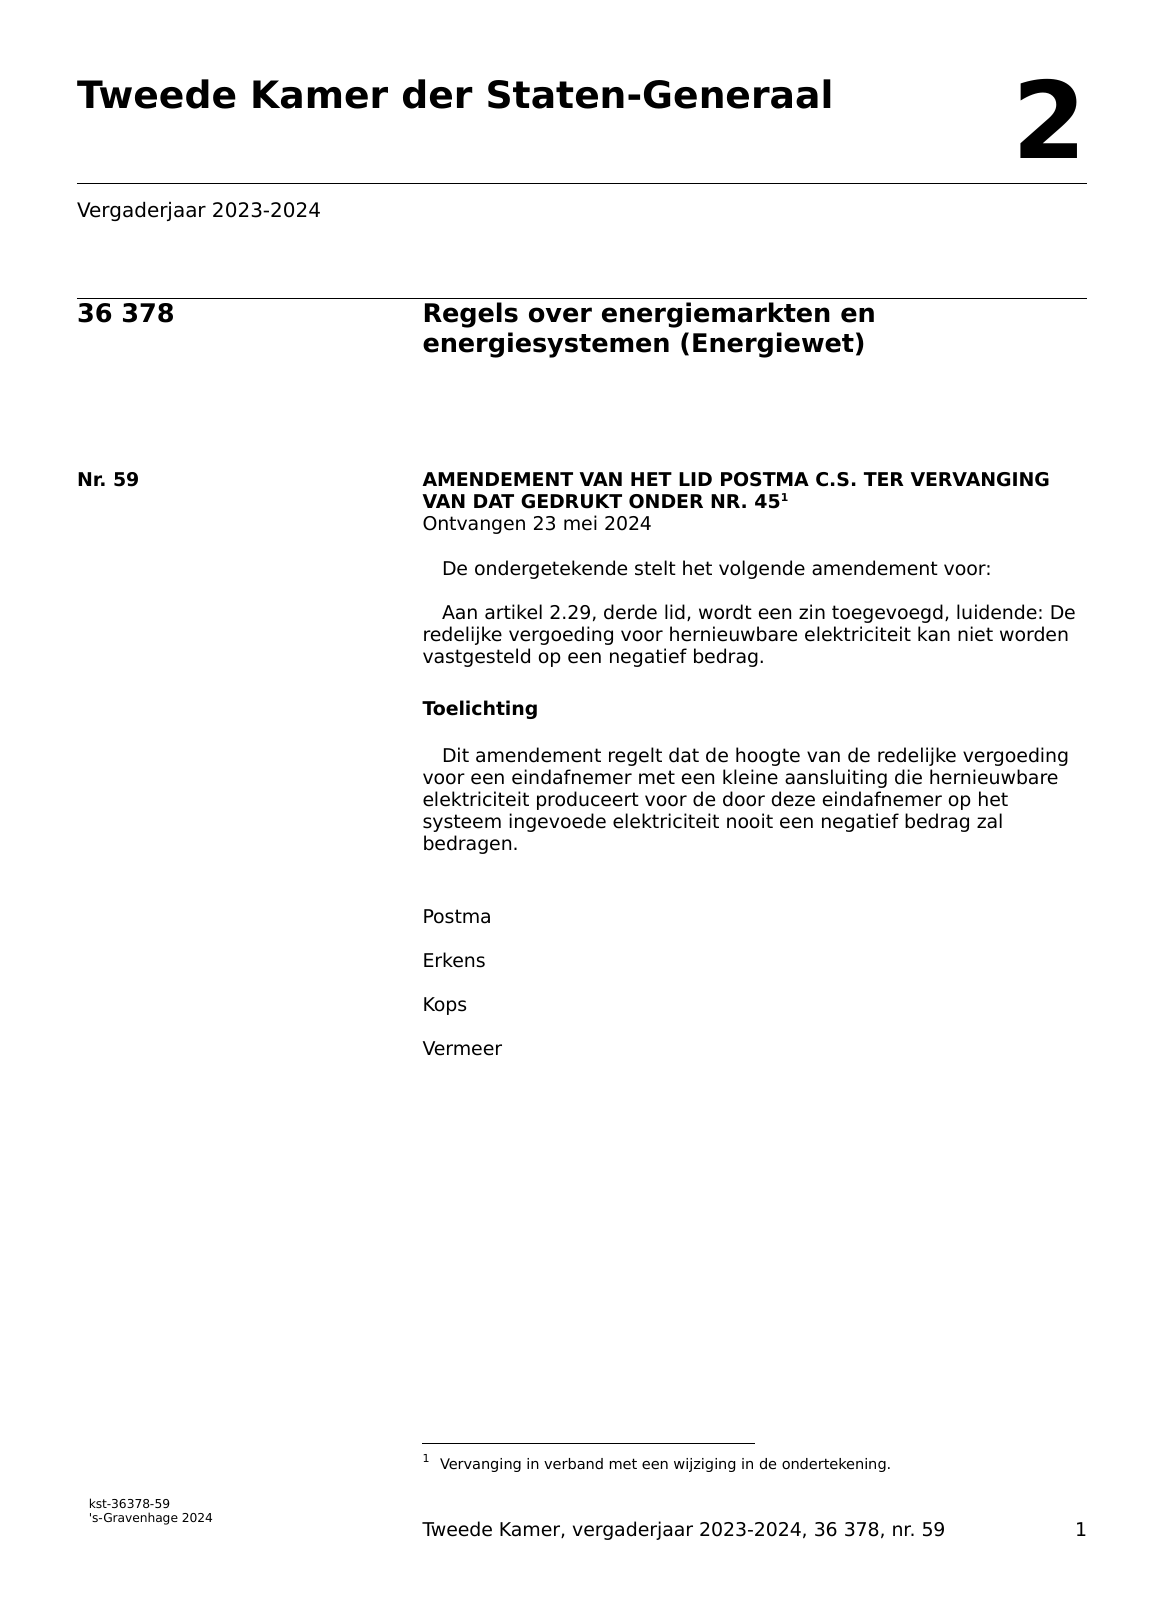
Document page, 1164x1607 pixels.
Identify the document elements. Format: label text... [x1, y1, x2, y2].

text 's-Gravenhage 2024 [88, 1511, 323, 1525]
table_header Tweede Kamer der Staten-Generaal [77, 59, 886, 183]
text Aan artikel 2.29, derde lid, wordt een zin toegevoegd, luidende: De redelijke vergoeding voor hernieuwbare elektriciteit kan niet worden vastgesteld op een negatief bedrag. [422, 602, 1087, 668]
text Ontvangen 23 mei 2024 [422, 513, 1087, 535]
text De ondergetekende stelt het volgende amendement voor: [422, 557, 1087, 579]
subtitle Toelichting [422, 698, 1087, 719]
text Vervanging in verband met een wijziging in de ondertekening. [422, 1452, 1087, 1474]
table_cell Vergaderjaar 2023-2024 [77, 184, 1087, 298]
subtitle Nr. 59 AMENDEMENT VAN HET LID POSTMA C.S. TER VERVANGING VAN DAT GEDRUKT ONDER NR. 45 [77, 469, 1087, 513]
table_header 2 [886, 59, 1087, 183]
text kst-36378-59 [88, 1497, 323, 1511]
subtitle 36 378 Regels over energiemarkten en energiesystemen (Energiewet) [77, 299, 1087, 358]
text Postma Erkens Kops Vermeer [422, 884, 1087, 1060]
text Dit amendement regelt dat de hoogte van de redelijke vergoeding voor een eindafnemer met een kleine aansluiting die hernieuwbare elektriciteit produceert voor de door deze eindafnemer op het systeem ingevoede elektriciteit nooit een negatief bedrag zal bedragen. [422, 744, 1087, 854]
